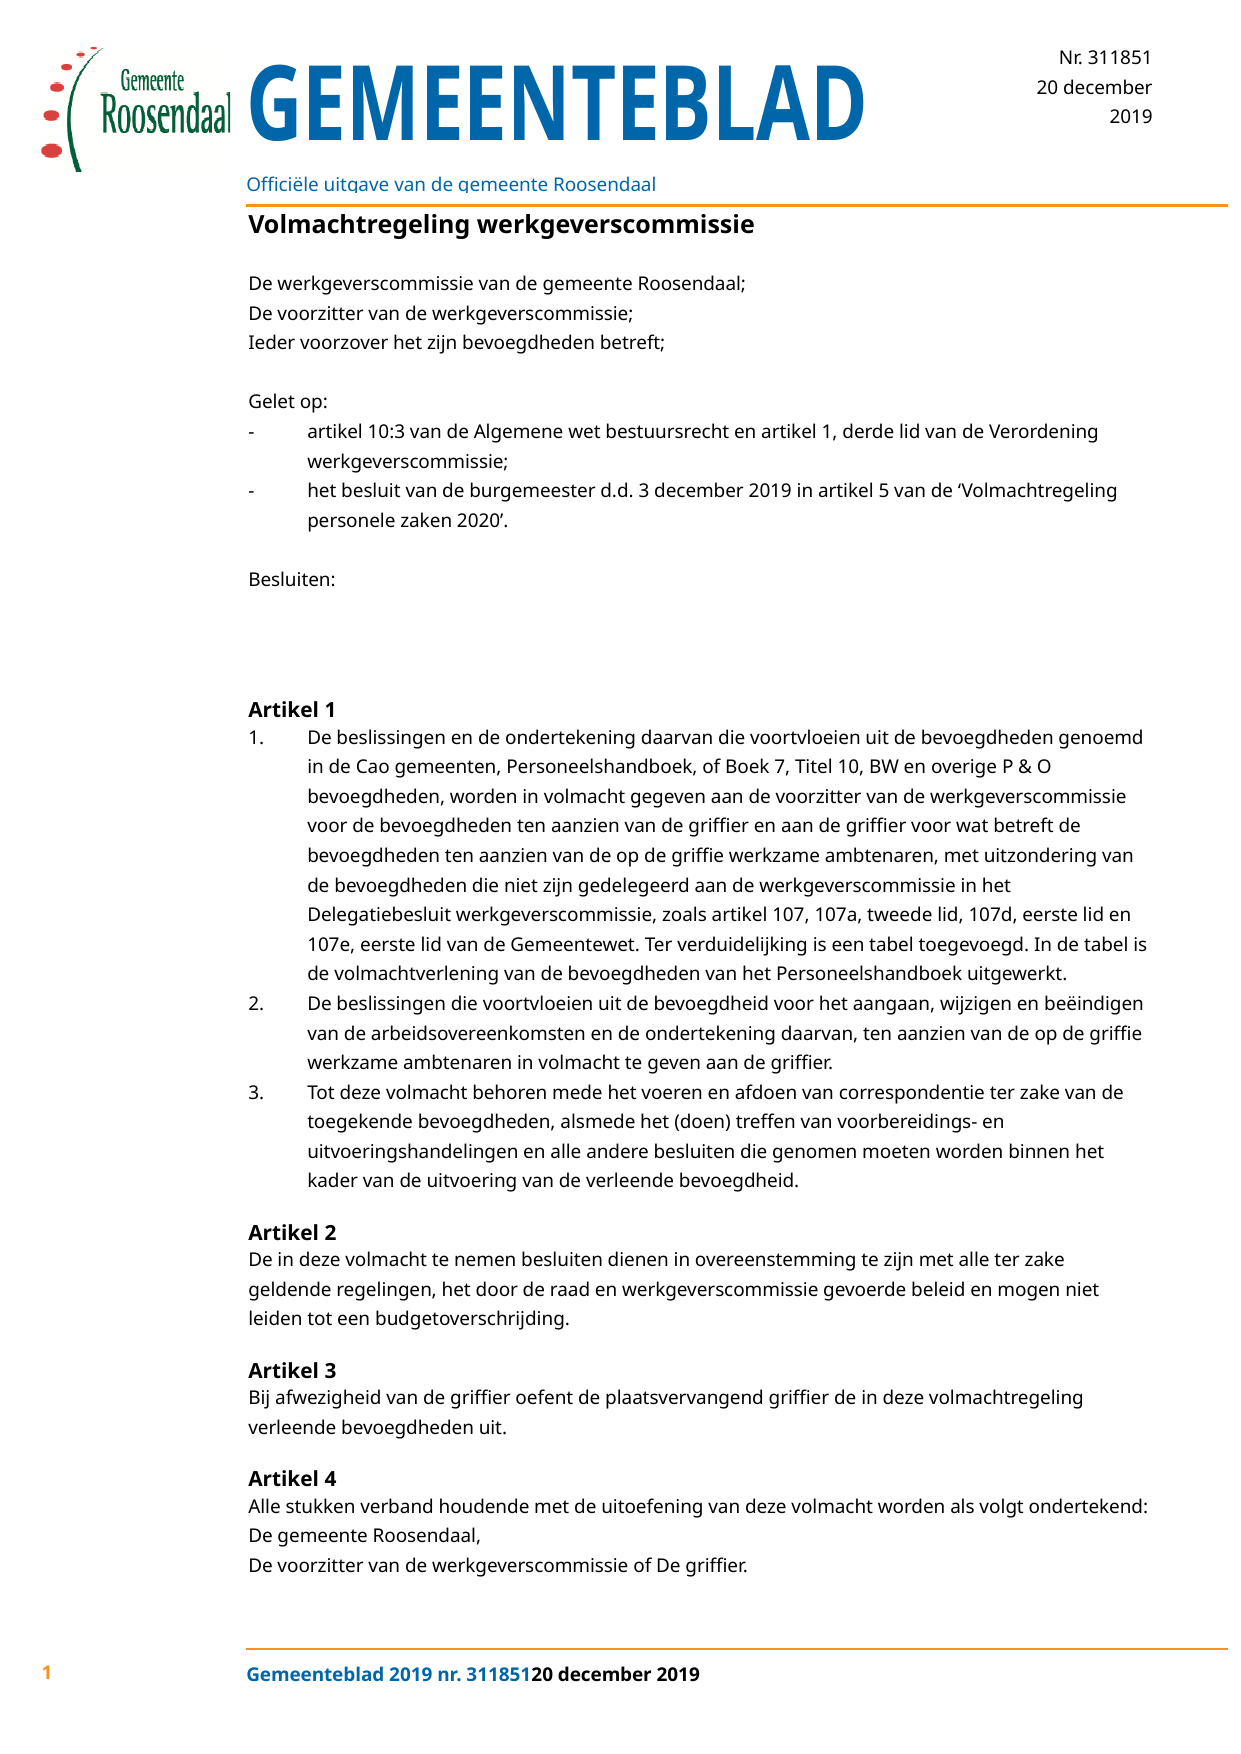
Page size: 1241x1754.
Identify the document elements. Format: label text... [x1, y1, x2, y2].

list De beslissingen die voortvloeien uit de bevoegdheid voor het aangaan, wijzigen en beëindigen van de arbeidsovereenkomsten en de ondertekening daarvan, ten aanzien van de op de griffie werkzame ambtenaren in volmacht te geven aan de griffier. [248, 990, 1152, 1075]
text Volmachtregeling werkgeverscommissie [248, 207, 1152, 241]
text Bij afwezigheid van de griffier oefent de plaatsvervangend griffier de in deze volmachtregeling verleende bevoegdheden uit. [248, 1384, 1152, 1440]
text Artikel 2 [248, 1218, 1152, 1246]
list artikel 10:3 van de Algemene wet bestuursrecht en artikel 1, derde lid van de Verordening werkgeverscommissie; [248, 418, 1152, 473]
text De voorzitter van de werkgeverscommissie; [248, 300, 1152, 326]
list het besluit van de burgemeester d.d. 3 december 2019 in artikel 5 van de ‘Volmachtregeling personele zaken 2020’. [248, 477, 1152, 533]
text De in deze volmacht te nemen besluiten dienen in overeenstemming te zijn met alle ter zake geldende regelingen, het door de raad en werkgeverscommissie gevoerde beleid en mogen niet leiden tot een budgetoverschrijding. [248, 1246, 1152, 1331]
text Artikel 4 [248, 1464, 1152, 1493]
text Besluiten: [248, 566, 1152, 592]
text De voorzitter van de werkgeverscommissie of De griffier. [248, 1552, 1152, 1578]
text De gemeente Roosendaal, [248, 1522, 1152, 1548]
text Alle stukken verband houdende met de uitoefening van deze volmacht worden als volgt ondertekend: [248, 1493, 1152, 1519]
list Tot deze volmacht behoren mede het voeren en afdoen van correspondentie ter zake van de toegekende bevoegdheden, alsmede het (doen) treffen van voorbereidings- en uitvoeringshandelingen en alle andere besluiten die genomen moeten worden binnen het kader van de uitvoering van de verleende bevoegdheid. [248, 1079, 1152, 1193]
text Ieder voorzover het zijn bevoegdheden betreft; [248, 329, 1152, 355]
text Artikel 1 [248, 695, 1152, 724]
text Gelet op: [248, 389, 1152, 414]
text Artikel 3 [248, 1356, 1152, 1384]
text De werkgeverscommissie van de gemeente Roosendaal; [248, 270, 1152, 296]
list De beslissingen en de ondertekening daarvan die voortvloeien uit de bevoegdheden genoemd in de Cao gemeenten, Personeelshandboek, of Boek 7, Titel 10, BW en overige P & O bevoegdheden, worden in volmacht gegeven aan de voorzitter van de werkgeverscommissie voor de bevoegdheden ten aanzien van de griffier en aan de griffier voor wat betreft de bevoegdheden ten aanzien van de op de griffie werkzame ambtenaren, met uitzondering van de bevoegdheden die niet zijn gedelegeerd aan de werkgeverscommissie in het Delegatiebesluit werkgeverscommissie, zoals artikel 107, 107a, tweede lid, 107d, eerste lid en 107e, eerste lid van de Gemeentewet. Ter verduidelijking is een tabel toegevoegd. In de tabel is de volmachtverlening van de bevoegdheden van het Personeelshandboek uitgewerkt. [248, 724, 1152, 986]
picture [41, 47, 231, 172]
